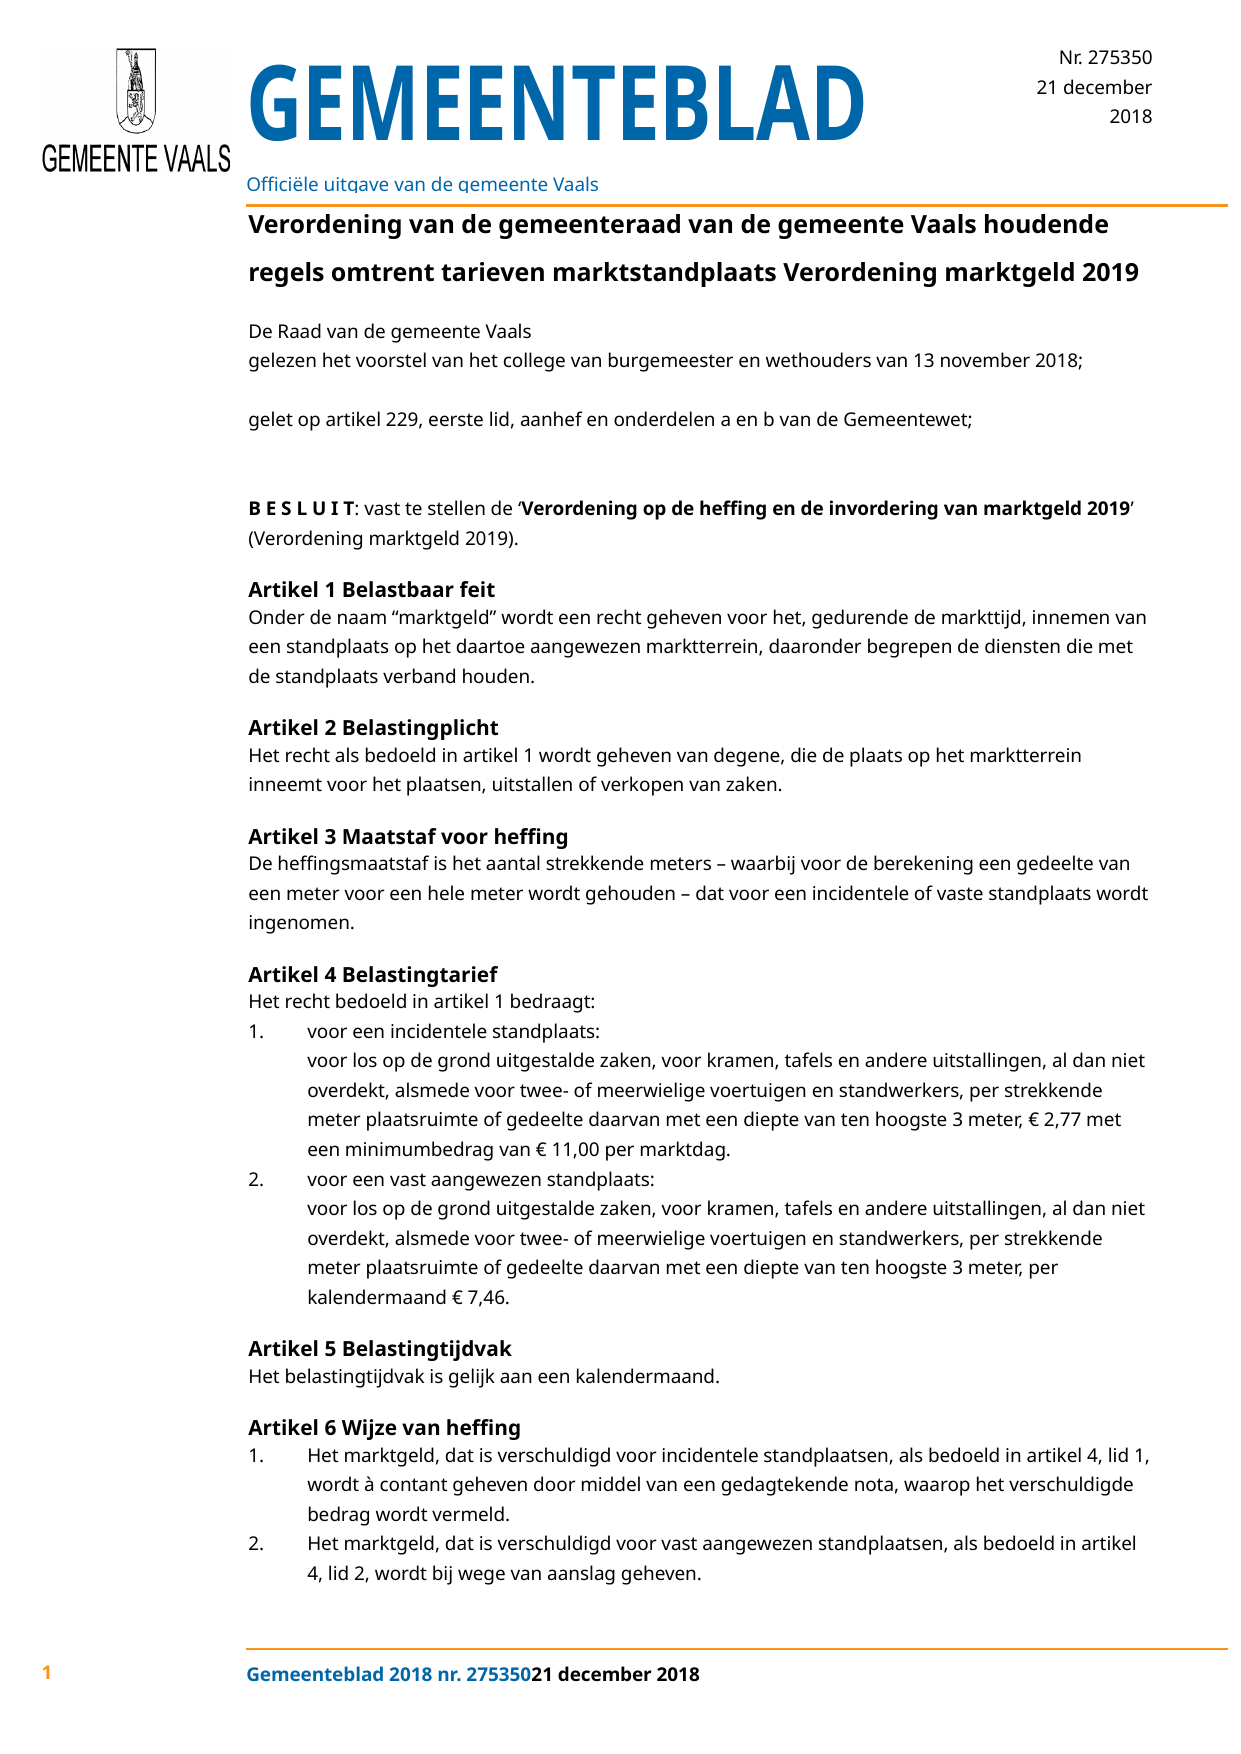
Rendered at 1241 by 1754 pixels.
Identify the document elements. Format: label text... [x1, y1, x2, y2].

list voor een incidentele standplaats: [248, 1018, 1152, 1044]
list Het marktgeld, dat is verschuldigd voor vast aangewezen standplaatsen, als bedoeld in artikel 4, lid 2, wordt bij wege van aanslag geheven. [248, 1531, 1152, 1586]
text Artikel 4 Belastingtarief [248, 960, 1152, 988]
picture [41, 47, 231, 172]
text Artikel 3 Maatstaf voor heffing [248, 822, 1152, 850]
text Artikel 2 Belastingplicht [248, 713, 1152, 742]
text B E S L U I T: vast te stellen de ‘Verordening op de heffing en de invordering van marktgeld 2019’ (Verordening marktgeld 2019). [248, 495, 1152, 551]
text Onder de naam “marktgeld” wordt een recht geheven voor het, gedurende de markttijd, innemen van een standplaats op het daartoe aangewezen marktterrein, daaronder begrepen de diensten die met de standplaats verband houden. [248, 604, 1152, 689]
list voor los op de grond uitgestalde zaken, voor kramen, tafels en andere uitstallingen, al dan niet overdekt, alsmede voor twee- of meerwielige voertuigen en standwerkers, per strekkende meter plaatsruimte of gedeelte daarvan met een diepte van ten hoogste 3 meter, per kalendermaand € 7,46. [248, 1195, 1152, 1310]
text Het recht als bedoeld in artikel 1 wordt geheven van degene, die de plaats op het marktterrein inneemt voor het plaatsen, uitstallen of verkopen van zaken. [248, 742, 1152, 797]
text Artikel 6 Wijze van heffing [248, 1413, 1152, 1442]
text Artikel 5 Belastingtijdvak [248, 1334, 1152, 1363]
list Het marktgeld, dat is verschuldigd voor incidentele standplaatsen, als bedoeld in artikel 4, lid 1, wordt à contant geheven door middel van een gedagtekende nota, waarop het verschuldigde bedrag wordt vermeld. [248, 1442, 1152, 1527]
list voor los op de grond uitgestalde zaken, voor kramen, tafels en andere uitstallingen, al dan niet overdekt, alsmede voor twee- of meerwielige voertuigen en standwerkers, per strekkende meter plaatsruimte of gedeelte daarvan met een diepte van ten hoogste 3 meter, € 2,77 met een minimumbedrag van € 11,00 per marktdag. [248, 1047, 1152, 1162]
text De Raad van de gemeente Vaals [248, 318, 1152, 344]
text Verordening van de gemeenteraad van de gemeente Vaals houdende regels omtrent tarieven marktstandplaats Verordening marktgeld 2019 [248, 207, 1152, 288]
text gelezen het voorstel van het college van burgemeester en wethouders van 13 november 2018; [248, 347, 1152, 373]
text Het recht bedoeld in artikel 1 bedraagt: [248, 988, 1152, 1014]
text Artikel 1 Belastbaar feit [248, 575, 1152, 604]
text Het belastingtijdvak is gelijk aan een kalendermaand. [248, 1363, 1152, 1389]
list voor een vast aangewezen standplaats: [248, 1166, 1152, 1192]
text De heffingsmaatstaf is het aantal strekkende meters – waarbij voor de berekening een gedeelte van een meter voor een hele meter wordt gehouden – dat voor een incidentele of vaste standplaats wordt ingenomen. [248, 850, 1152, 935]
text gelet op artikel 229, eerste lid, aanhef en onderdelen a en b van de Gemeentewet; [248, 407, 1152, 432]
